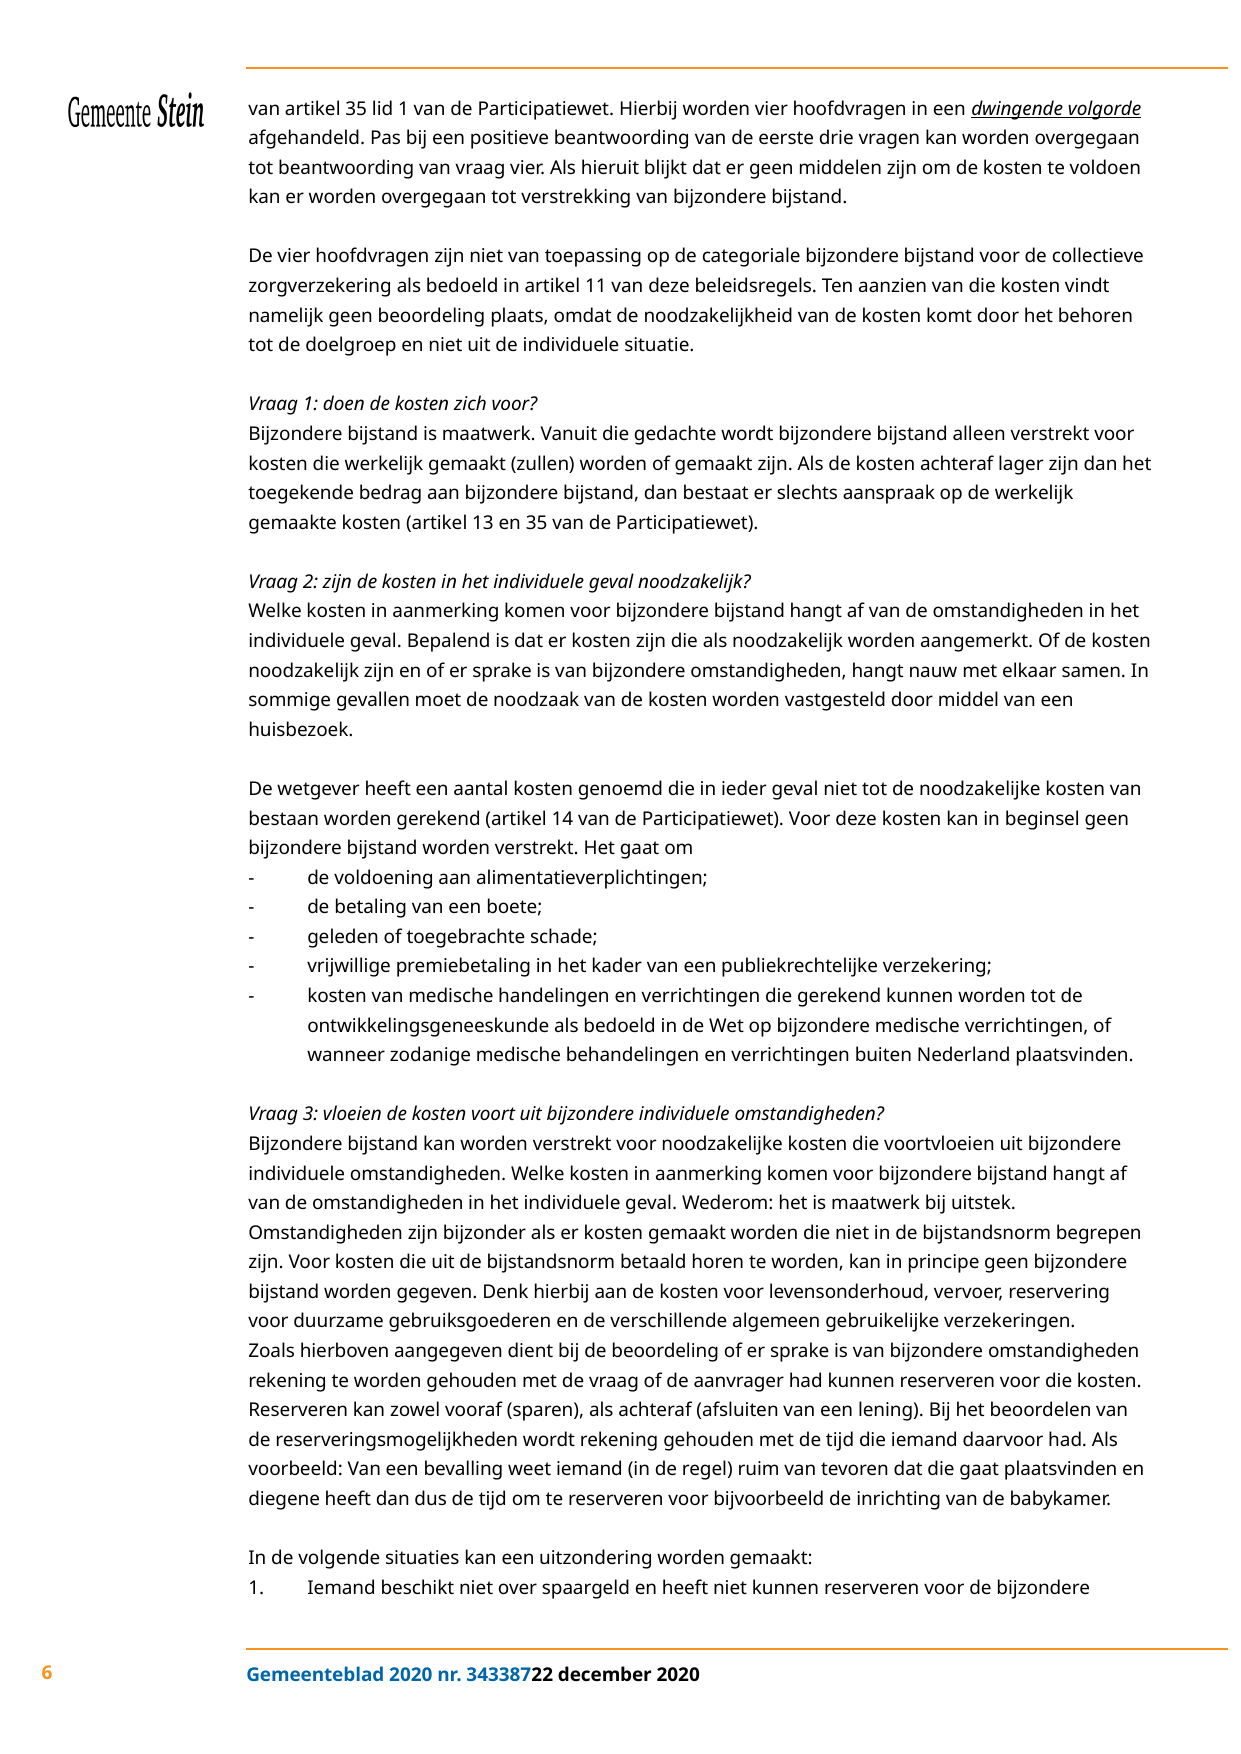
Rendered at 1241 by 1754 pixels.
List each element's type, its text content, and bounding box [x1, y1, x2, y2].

text Bijzondere bijstand is maatwerk. Vanuit die gedachte wordt bijzondere bijstand alleen verstrekt voor kosten die werkelijk gemaakt (zullen) worden of gemaakt zijn. Als de kosten achteraf lager zijn dan het toegekende bedrag aan bijzondere bijstand, dan bestaat er slechts aanspraak op de werkelijk gemaakte kosten (artikel 13 en 35 van de Participatiewet). [248, 420, 1152, 535]
text De vier hoofdvragen zijn niet van toepassing op de categoriale bijzondere bijstand voor de collectieve zorgverzekering als bedoeld in artikel 11 van deze beleidsregels. Ten aanzien van die kosten vindt namelijk geen beoordeling plaats, omdat de noodzakelijkheid van de kosten komt door het behoren tot de doelgroep en niet uit de individuele situatie. [248, 243, 1152, 357]
text Zoals hierboven aangegeven dient bij de beoordeling of er sprake is van bijzondere omstandigheden rekening te worden gehouden met de vraag of de aanvrager had kunnen reserveren voor die kosten. Reserveren kan zowel vooraf (sparen), als achteraf (afsluiten van een lening). Bij het beoordelen van de reserveringsmogelijkheden wordt rekening gehouden met de tijd die iemand daarvoor had. Als voorbeeld: Van een bevalling weet iemand (in de regel) ruim van tevoren dat die gaat plaatsvinden en diegene heeft dan dus de tijd om te reserveren voor bijvoorbeeld de inrichting van de babykamer. [248, 1337, 1152, 1511]
text Bijzondere bijstand kan worden verstrekt voor noodzakelijke kosten die voortvloeien uit bijzondere individuele omstandigheden. Welke kosten in aanmerking komen voor bijzondere bijstand hangt af van de omstandigheden in het individuele geval. Wederom: het is maatwerk bij uitstek. Omstandigheden zijn bijzonder als er kosten gemaakt worden die niet in de bijstandsnorm begrepen zijn. Voor kosten die uit de bijstandsnorm betaald horen te worden, kan in principe geen bijzondere bijstand worden gegeven. Denk hierbij aan de kosten voor levensonderhoud, vervoer, reservering voor duurzame gebruiksgoederen en de verschillende algemeen gebruikelijke verzekeringen. [248, 1130, 1152, 1333]
list de betaling van een boete; [248, 893, 1152, 919]
picture [41, 47, 231, 172]
text Vraag 3: vloeien de kosten voort uit bijzondere individuele omstandigheden? [248, 1101, 1152, 1126]
list vrijwillige premiebetaling in het kader van een publiekrechtelijke verzekering; [248, 953, 1152, 978]
text In de volgende situaties kan een uitzondering worden gemaakt: [248, 1544, 1152, 1570]
text van artikel 35 lid 1 van de Participatiewet. Hierbij worden vier hoofdvragen in een dwingende volgorde afgehandeld. Pas bij een positieve beantwoording van de eerste drie vragen kan worden overgegaan tot beantwoording van vraag vier. Als hieruit blijkt dat er geen middelen zijn om de kosten te voldoen kan er worden overgegaan tot verstrekking van bijzondere bijstand. [248, 95, 1152, 209]
text De wetgever heeft een aantal kosten genoemd die in ieder geval niet tot de noodzakelijke kosten van bestaan worden gerekend (artikel 14 van de Participatiewet). Voor deze kosten kan in beginsel geen bijzondere bijstand worden verstrekt. Het gaat om [248, 775, 1152, 860]
list Iemand beschikt niet over spaargeld en heeft niet kunnen reserveren voor de bijzondere [248, 1574, 1152, 1600]
text Welke kosten in aanmerking komen voor bijzondere bijstand hangt af van de omstandigheden in het individuele geval. Bepalend is dat er kosten zijn die als noodzakelijk worden aangemerkt. Of de kosten noodzakelijk zijn en of er sprake is van bijzondere omstandigheden, hangt nauw met elkaar samen. In sommige gevallen moet de noodzaak van de kosten worden vastgesteld door middel van een huisbezoek. [248, 598, 1152, 742]
text Vraag 1: doen de kosten zich voor? [248, 391, 1152, 416]
text Vraag 2: zijn de kosten in het individuele geval noodzakelijk? [248, 568, 1152, 594]
list geleden of toegebrachte schade; [248, 923, 1152, 949]
list kosten van medische handelingen en verrichtingen die gerekend kunnen worden tot de ontwikkelingsgeneeskunde als bedoeld in de Wet op bijzondere medische verrichtingen, of wanneer zodanige medische behandelingen en verrichtingen buiten Nederland plaatsvinden. [248, 982, 1152, 1067]
list de voldoening aan alimentatieverplichtingen; [248, 864, 1152, 890]
